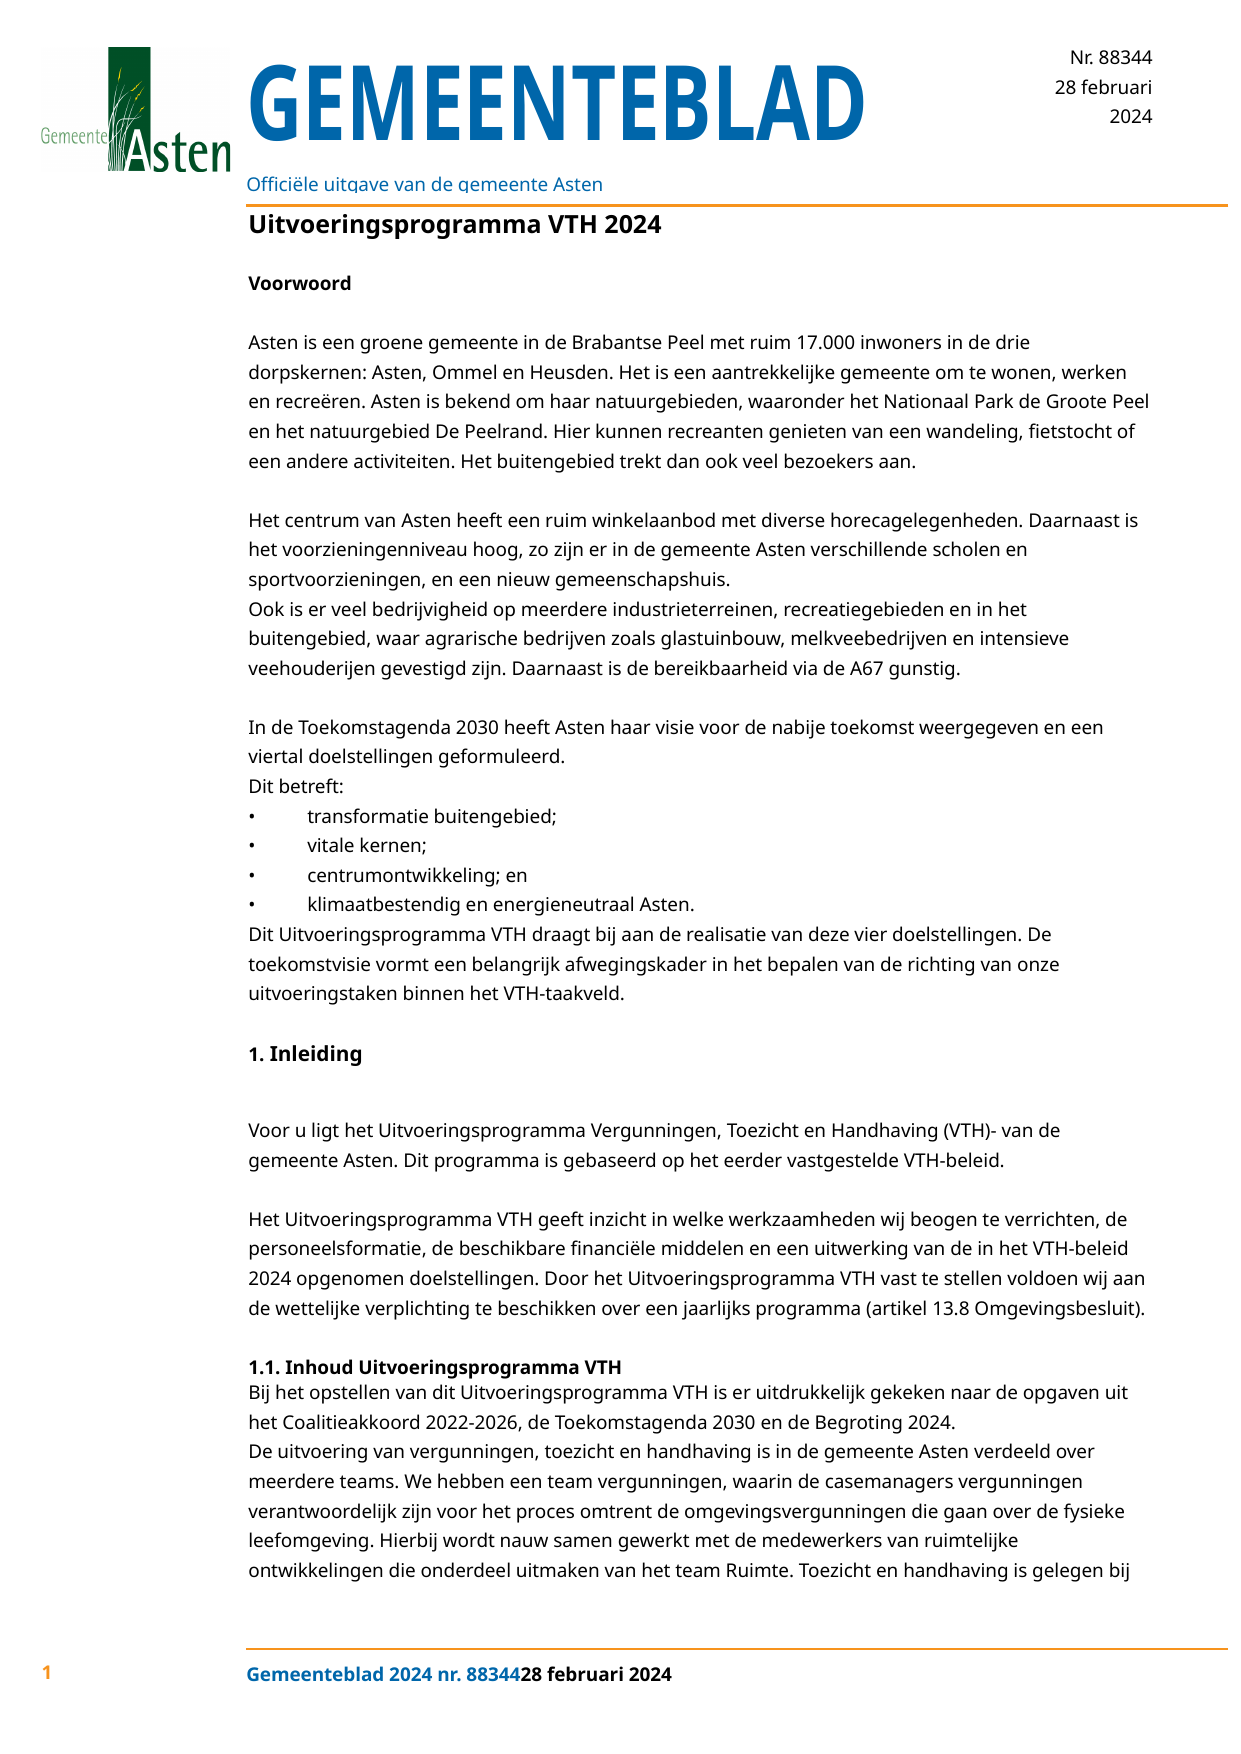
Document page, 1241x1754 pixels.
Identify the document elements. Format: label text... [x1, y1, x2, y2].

text Het centrum van Asten heeft een ruim winkelaanbod met diverse horecagelegenheden. Daarnaast is het voorzieningenniveau hoog, zo zijn er in de gemeente Asten verschillende scholen en sportvoorzieningen, en een nieuw gemeenschapshuis. [248, 507, 1152, 592]
text Het Uitvoeringsprogramma VTH geeft inzicht in welke werkzaamheden wij beogen te verrichten, de personeelsformatie, de beschikbare financiële middelen en een uitwerking van de in het VTH-beleid 2024 opgenomen doelstellingen. Door het Uitvoeringsprogramma VTH vast te stellen voldoen wij aan de wettelijke verplichting te beschikken over een jaarlijks programma (artikel 13.8 Omgevingsbesluit). [248, 1206, 1152, 1320]
text In de Toekomstagenda 2030 heeft Asten haar visie voor de nabije toekomst weergegeven en een viertal doelstellingen geformuleerd. [248, 714, 1152, 769]
text Dit betreft: [248, 773, 1152, 799]
text Voor u ligt het Uitvoeringsprogramma Vergunningen, Toezicht en Handhaving (VTH)- van de gemeente Asten. Dit programma is gebaseerd op het eerder vastgestelde VTH-beleid. [248, 1117, 1152, 1172]
list vitale kernen; [248, 832, 1152, 858]
list transformatie buitengebied; [248, 803, 1152, 828]
text Voorwoord [248, 270, 1152, 296]
text Ook is er veel bedrijvigheid op meerdere industrieterreinen, recreatiegebieden en in het buitengebied, waar agrarische bedrijven zoals glastuinbouw, melkveebedrijven en intensieve veehouderijen gevestigd zijn. Daarnaast is de bereikbaarheid via de A67 gunstig. [248, 596, 1152, 681]
text 1.1. Inhoud Uitvoeringsprogramma VTH [248, 1354, 1152, 1379]
list klimaatbestendig en energieneutraal Asten. [248, 892, 1152, 917]
text Dit Uitvoeringsprogramma VTH draagt bij aan de realisatie van deze vier doelstellingen. De toekomstvisie vormt een belangrijk afwegingskader in het bepalen van de richting van onze uitvoeringstaken binnen het VTH-taakveld. [248, 921, 1152, 1006]
text Bij het opstellen van dit Uitvoeringsprogramma VTH is er uitdrukkelijk gekeken naar de opgaven uit het Coalitieakkoord 2022-2026, de Toekomstagenda 2030 en de Begroting 2024. [248, 1379, 1152, 1435]
text Uitvoeringsprogramma VTH 2024 [248, 207, 1152, 241]
text 1. Inleiding [248, 1039, 1152, 1068]
text Asten is een groene gemeente in de Brabantse Peel met ruim 17.000 inwoners in de drie dorpskernen: Asten, Ommel en Heusden. Het is een aantrekkelijke gemeente om te wonen, werken en recreëren. Asten is bekend om haar natuurgebieden, waaronder het Nationaal Park de Groote Peel en het natuurgebied De Peelrand. Hier kunnen recreanten genieten van een wandeling, fietstocht of een andere activiteiten. Het buitengebied trekt dan ook veel bezoekers aan. [248, 329, 1152, 473]
text De uitvoering van vergunningen, toezicht en handhaving is in de gemeente Asten verdeeld over meerdere teams. We hebben een team vergunningen, waarin de casemanagers vergunningen verantwoordelijk zijn voor het proces omtrent de omgevingsvergunningen die gaan over de fysieke leefomgeving. Hierbij wordt nauw samen gewerkt met de medewerkers van ruimtelijke ontwikkelingen die onderdeel uitmaken van het team Ruimte. Toezicht en handhaving is gelegen bij [248, 1439, 1152, 1583]
list centrumontwikkeling; en [248, 862, 1152, 888]
picture [41, 47, 231, 172]
